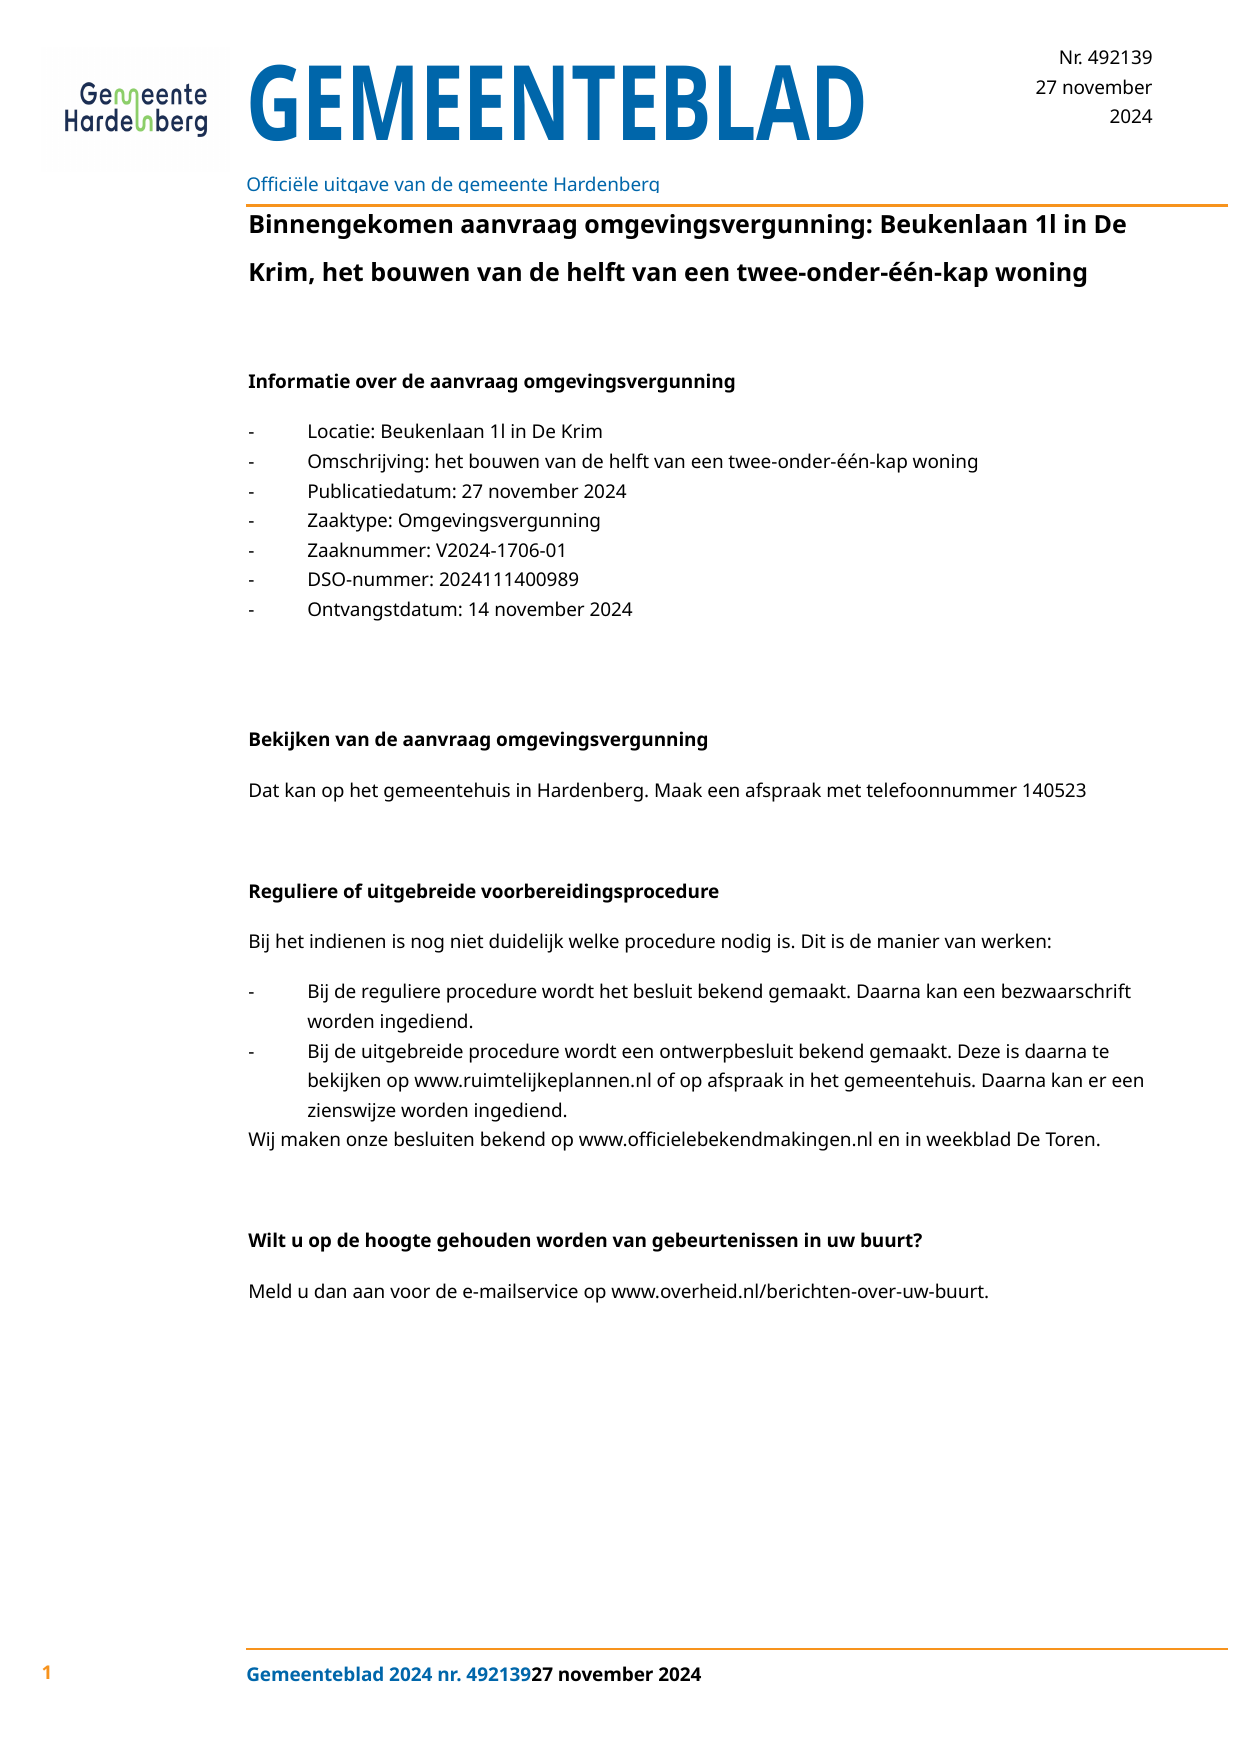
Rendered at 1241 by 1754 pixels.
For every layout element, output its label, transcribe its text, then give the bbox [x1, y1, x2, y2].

list Omschrijving: het bouwen van de helft van een twee-onder-één-kap woning [248, 448, 1152, 474]
picture [41, 47, 231, 172]
text Wij maken onze besluiten bekend op www.officielebekendmakingen.nl en in weekblad De Toren. [248, 1127, 1152, 1152]
text Binnengekomen aanvraag omgevingsvergunning: Beukenlaan 1l in De Krim, het bouwen van de helft van een twee-onder-één-kap woning [248, 207, 1152, 288]
text Meld u dan aan voor de e-mailservice op www.overheid.nl/berichten-over-uw-buurt. [248, 1278, 1152, 1304]
text Reguliere of uitgebreide voorbereidingsprocedure [248, 878, 1152, 904]
text Bekijken van de aanvraag omgevingsvergunning [248, 727, 1152, 752]
text Dat kan op het gemeentehuis in Hardenberg. Maak een afspraak met telefoonnummer 140523 [248, 777, 1152, 803]
list Bij de reguliere procedure wordt het besluit bekend gemaakt. Daarna kan een bezwaarschrift worden ingediend. [248, 979, 1152, 1034]
list Bij de uitgebreide procedure wordt een ontwerpbesluit bekend gemaakt. Deze is daarna te bekijken op www.ruimtelijkeplannen.nl of op afspraak in het gemeentehuis. Daarna kan er een zienswijze worden ingediend. [248, 1038, 1152, 1123]
list Publicatiedatum: 27 november 2024 [248, 478, 1152, 504]
list Ontvangstdatum: 14 november 2024 [248, 596, 1152, 622]
text Wilt u op de hoogte gehouden worden van gebeurtenissen in uw buurt? [248, 1227, 1152, 1253]
text Bij het indienen is nog niet duidelijk welke procedure nodig is. Dit is de manier van werken: [248, 928, 1152, 954]
list Zaaknummer: V2024-1706-01 [248, 537, 1152, 563]
list Zaaktype: Omgevingsvergunning [248, 507, 1152, 533]
text Informatie over de aanvraag omgevingsvergunning [248, 368, 1152, 394]
list DSO-nummer: 2024111400989 [248, 567, 1152, 592]
list Locatie: Beukenlaan 1l in De Krim [248, 419, 1152, 444]
